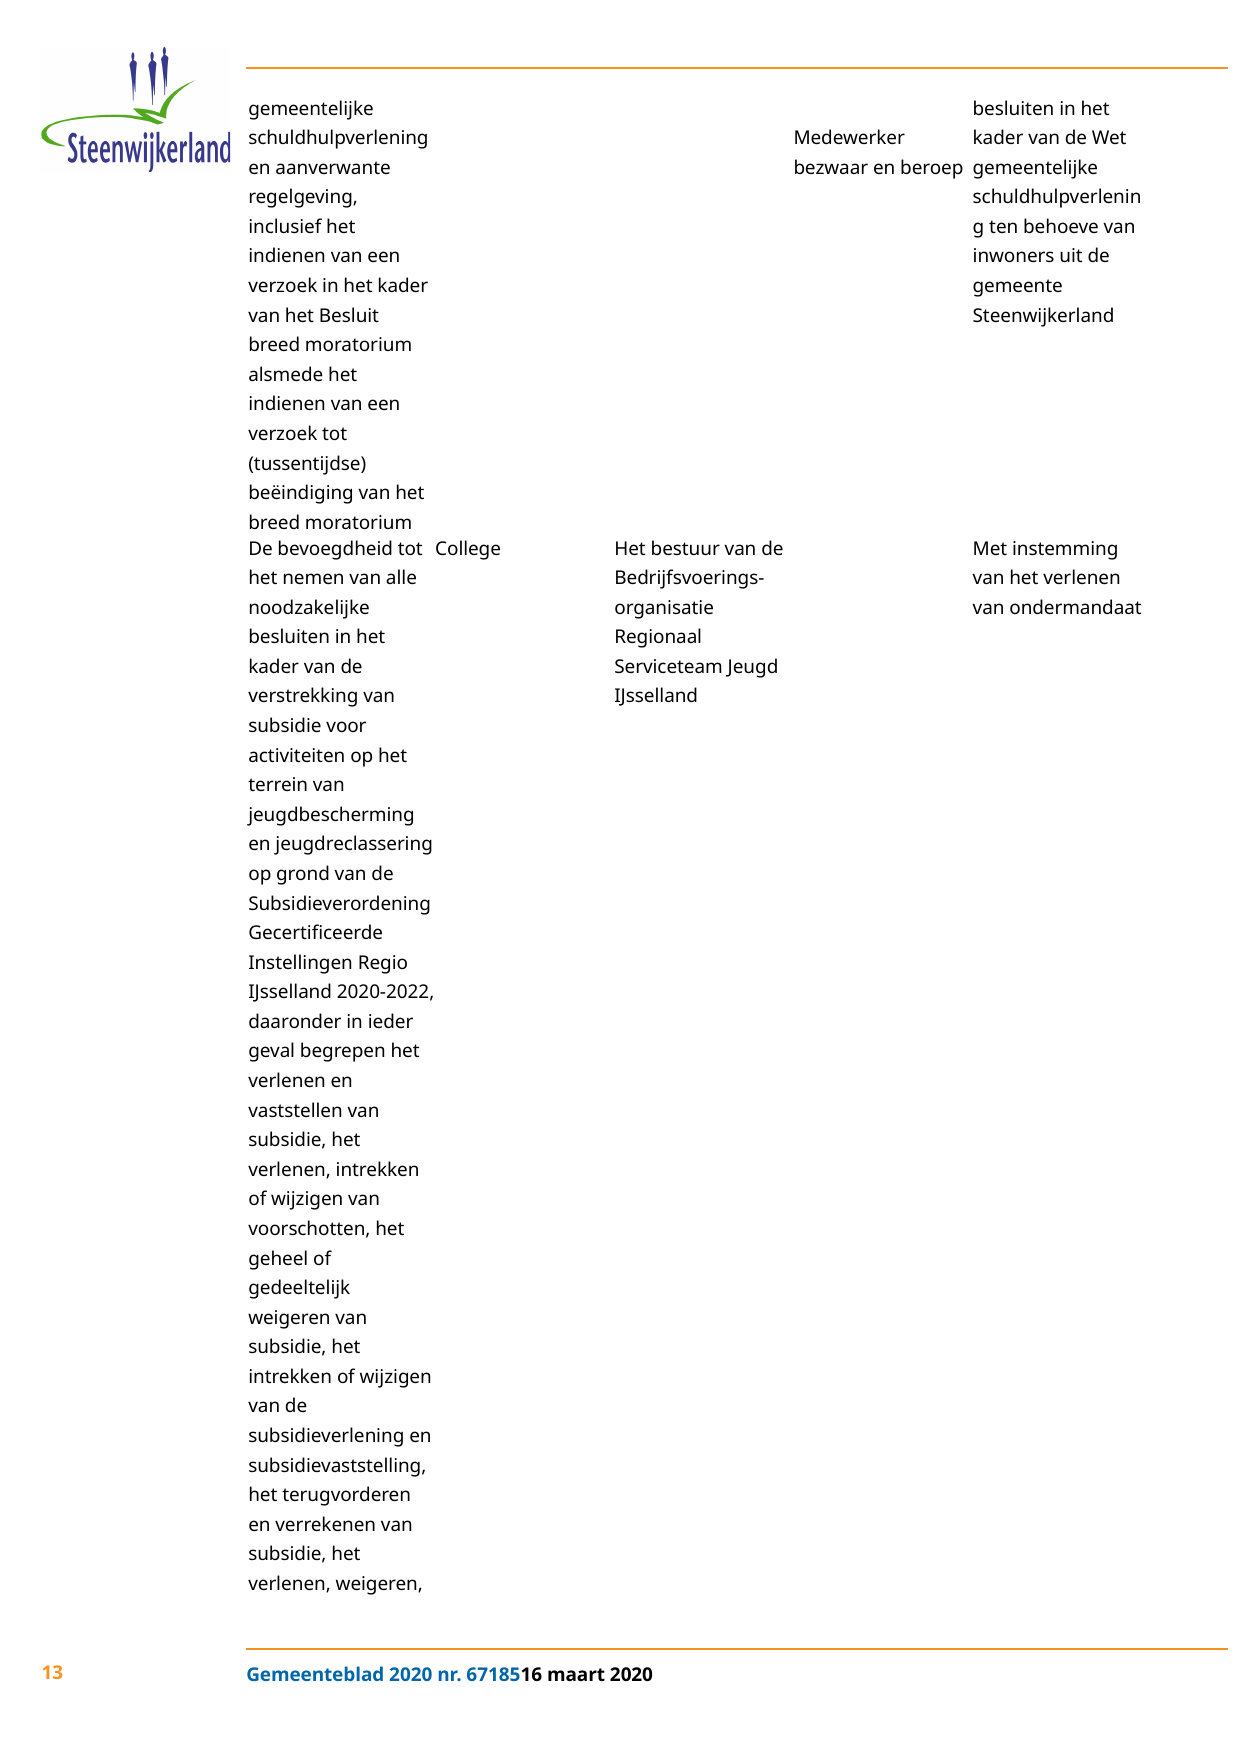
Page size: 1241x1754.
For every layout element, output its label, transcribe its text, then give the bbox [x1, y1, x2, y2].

table_cell De bevoegdheid tot het nemen van alle noodzakelijke besluiten in het kader van de verstrekking van subsidie voor activiteiten op het terrein van jeugdbescherming en jeugdreclassering op grond van de Subsidieverordening Gecertificeerde Instellingen Regio IJsselland 2020-2022, daaronder in ieder geval begrepen het verlenen en vaststellen van subsidie, het verlenen, intrekken of wijzigen van voorschotten, het geheel of gedeeltelijk weigeren van subsidie, het intrekken of wijzigen van de subsidieverlening en subsidievaststelling, het terugvorderen en verrekenen van subsidie, het verlenen, weigeren, [248, 535, 435, 1596]
table_cell [435, 95, 614, 535]
table_cell besluiten in het kader van de Wet gemeentelijke schuldhulpverlening ten behoeve van inwoners uit de gemeente Steenwijkerland [973, 95, 1152, 535]
table_cell [793, 535, 972, 1596]
table_cell gemeentelijke schuldhulpverlening en aanverwante regelgeving, inclusief het indienen van een verzoek in het kader van het Besluit breed moratorium alsmede het indienen van een verzoek tot (tussentijdse) beëindiging van het breed moratorium [248, 95, 435, 535]
table_cell Medewerker bezwaar en beroep [793, 95, 972, 535]
picture [41, 47, 231, 172]
table_cell [614, 95, 793, 535]
table_cell College [435, 535, 614, 1596]
table_cell Het bestuur van de Bedrijfsvoerings-organisatie Regionaal Serviceteam Jeugd IJsselland [614, 535, 793, 1596]
table_cell Met instemming van het verlenen van ondermandaat [973, 535, 1152, 1596]
